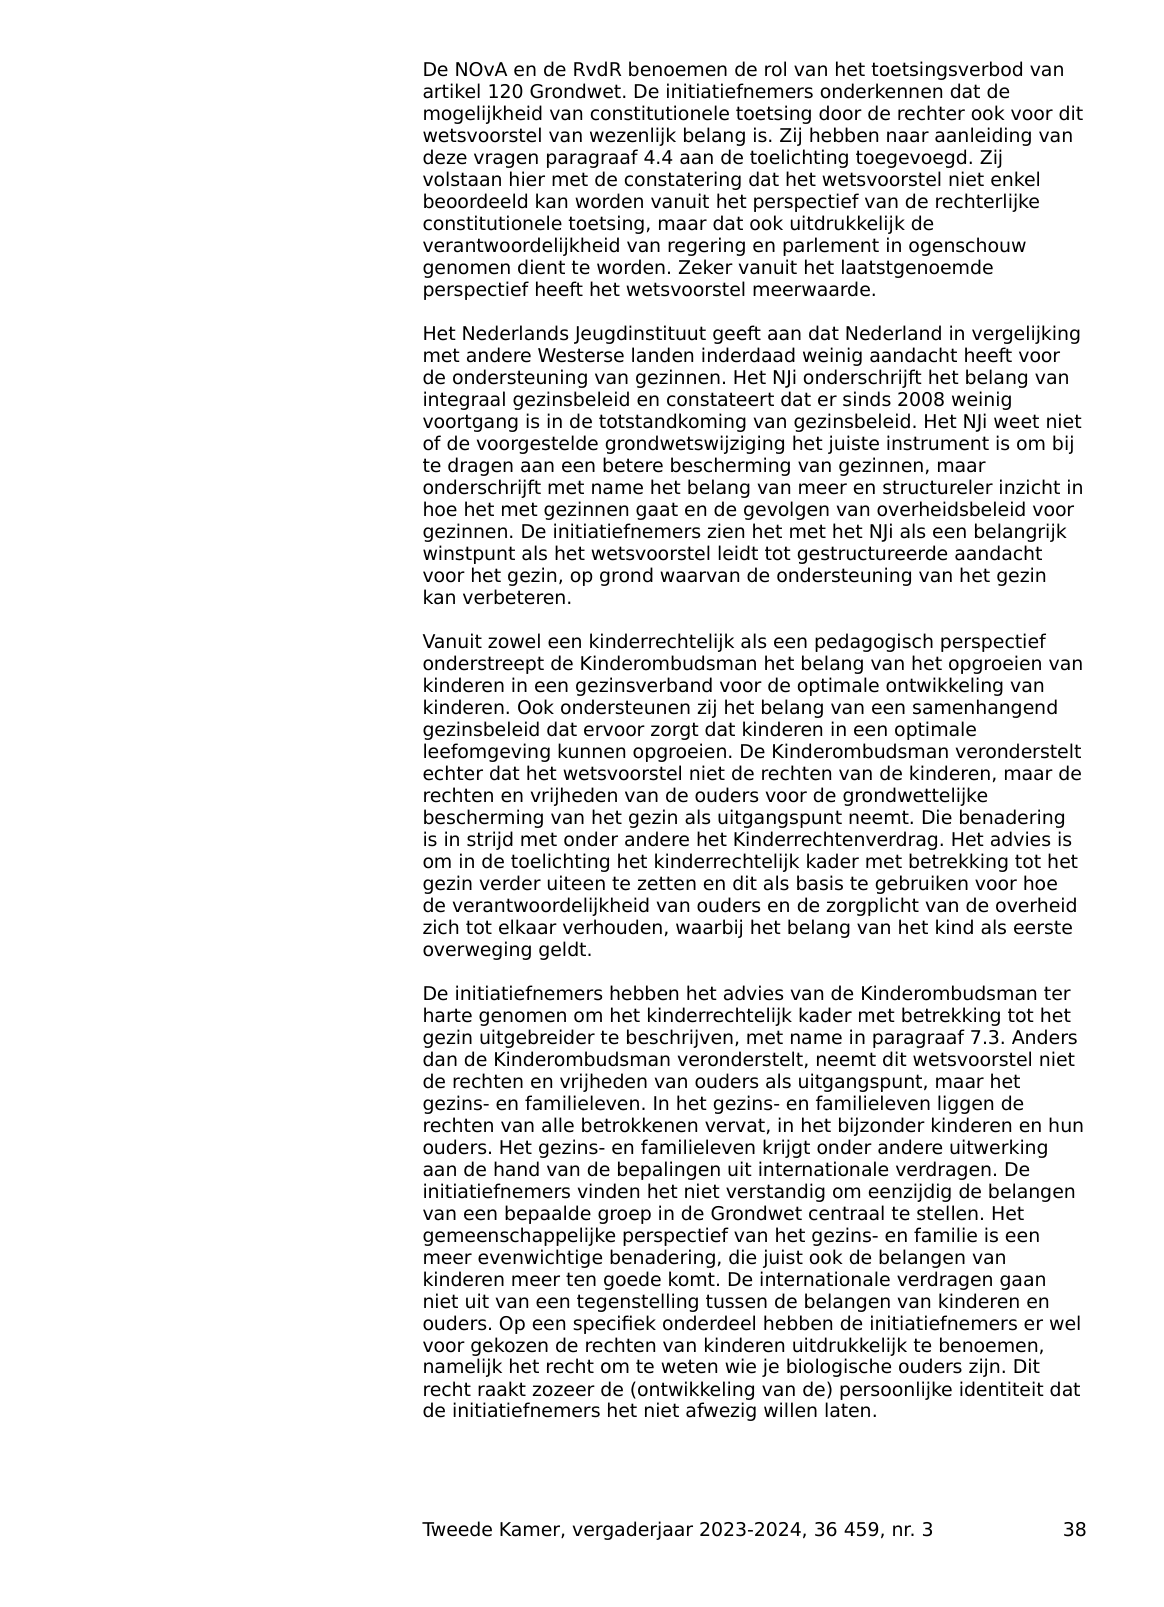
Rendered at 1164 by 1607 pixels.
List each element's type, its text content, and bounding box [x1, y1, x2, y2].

text Vanuit zowel een kinderrechtelijk als een pedagogisch perspectief onderstreept de Kinderombudsman het belang van het opgroeien van kinderen in een gezinsverband voor de optimale ontwikkeling van kinderen. Ook ondersteunen zij het belang van een samenhangend gezinsbeleid dat ervoor zorgt dat kinderen in een optimale leefomgeving kunnen opgroeien. De Kinderombudsman veronderstelt echter dat het wetsvoorstel niet de rechten van de kinderen, maar de rechten en vrijheden van de ouders voor de grondwettelijke bescherming van het gezin als uitgangspunt neemt. Die benadering is in strijd met onder andere het Kinderrechtenverdrag. Het advies is om in de toelichting het kinderrechtelijk kader met betrekking tot het gezin verder uiteen te zetten en dit als basis te gebruiken voor hoe de verantwoordelijkheid van ouders en de zorgplicht van de overheid zich tot elkaar verhouden, waarbij het belang van het kind als eerste overweging geldt. [422, 631, 1087, 961]
text Het Nederlands Jeugdinstituut geeft aan dat Nederland in vergelijking met andere Westerse landen inderdaad weinig aandacht heeft voor de ondersteuning van gezinnen. Het NJi onderschrijft het belang van integraal gezinsbeleid en constateert dat er sinds 2008 weinig voortgang is in de totstandkoming van gezinsbeleid. Het NJi weet niet of de voorgestelde grondwetswijziging het juiste instrument is om bij te dragen aan een betere bescherming van gezinnen, maar onderschrijft met name het belang van meer en structureler inzicht in hoe het met gezinnen gaat en de gevolgen van overheidsbeleid voor gezinnen. De initiatiefnemers zien het met het NJi als een belangrijk winstpunt als het wetsvoorstel leidt tot gestructureerde aandacht voor het gezin, op grond waarvan de ondersteuning van het gezin kan verbeteren. [422, 323, 1087, 609]
text De NOvA en de RvdR benoemen de rol van het toetsingsverbod van artikel 120 Grondwet. De initiatiefnemers onderkennen dat de mogelijkheid van constitutionele toetsing door de rechter ook voor dit wetsvoorstel van wezenlijk belang is. Zij hebben naar aanleiding van deze vragen paragraaf 4.4 aan de toelichting toegevoegd. Zij volstaan hier met de constatering dat het wetsvoorstel niet enkel beoordeeld kan worden vanuit het perspectief van de rechterlijke constitutionele toetsing, maar dat ook uitdrukkelijk de verantwoordelijkheid van regering en parlement in ogenschouw genomen dient te worden. Zeker vanuit het laatstgenoemde perspectief heeft het wetsvoorstel meerwaarde. [422, 59, 1087, 301]
text De initiatiefnemers hebben het advies van de Kinderombudsman ter harte genomen om het kinderrechtelijk kader met betrekking tot het gezin uitgebreider te beschrijven, met name in paragraaf 7.3. Anders dan de Kinderombudsman veronderstelt, neemt dit wetsvoorstel niet de rechten en vrijheden van ouders als uitgangspunt, maar het gezins- en familieleven. In het gezins- en familieleven liggen de rechten van alle betrokkenen vervat, in het bijzonder kinderen en hun ouders. Het gezins- en familieleven krijgt onder andere uitwerking aan de hand van de bepalingen uit internationale verdragen. De initiatiefnemers vinden het niet verstandig om eenzijdig de belangen van een bepaalde groep in de Grondwet centraal te stellen. Het gemeenschappelijke perspectief van het gezins- en familie is een meer evenwichtige benadering, die juist ook de belangen van kinderen meer ten goede komt. De internationale verdragen gaan niet uit van een tegenstelling tussen de belangen van kinderen en ouders. Op een specifiek onderdeel hebben de initiatiefnemers er wel voor gekozen de rechten van kinderen uitdrukkelijk te benoemen, namelijk het recht om te weten wie je biologische ouders zijn. Dit recht raakt zozeer de (ontwikkeling van de) persoonlijke identiteit dat de initiatiefnemers het niet afwezig willen laten. [422, 983, 1087, 1422]
